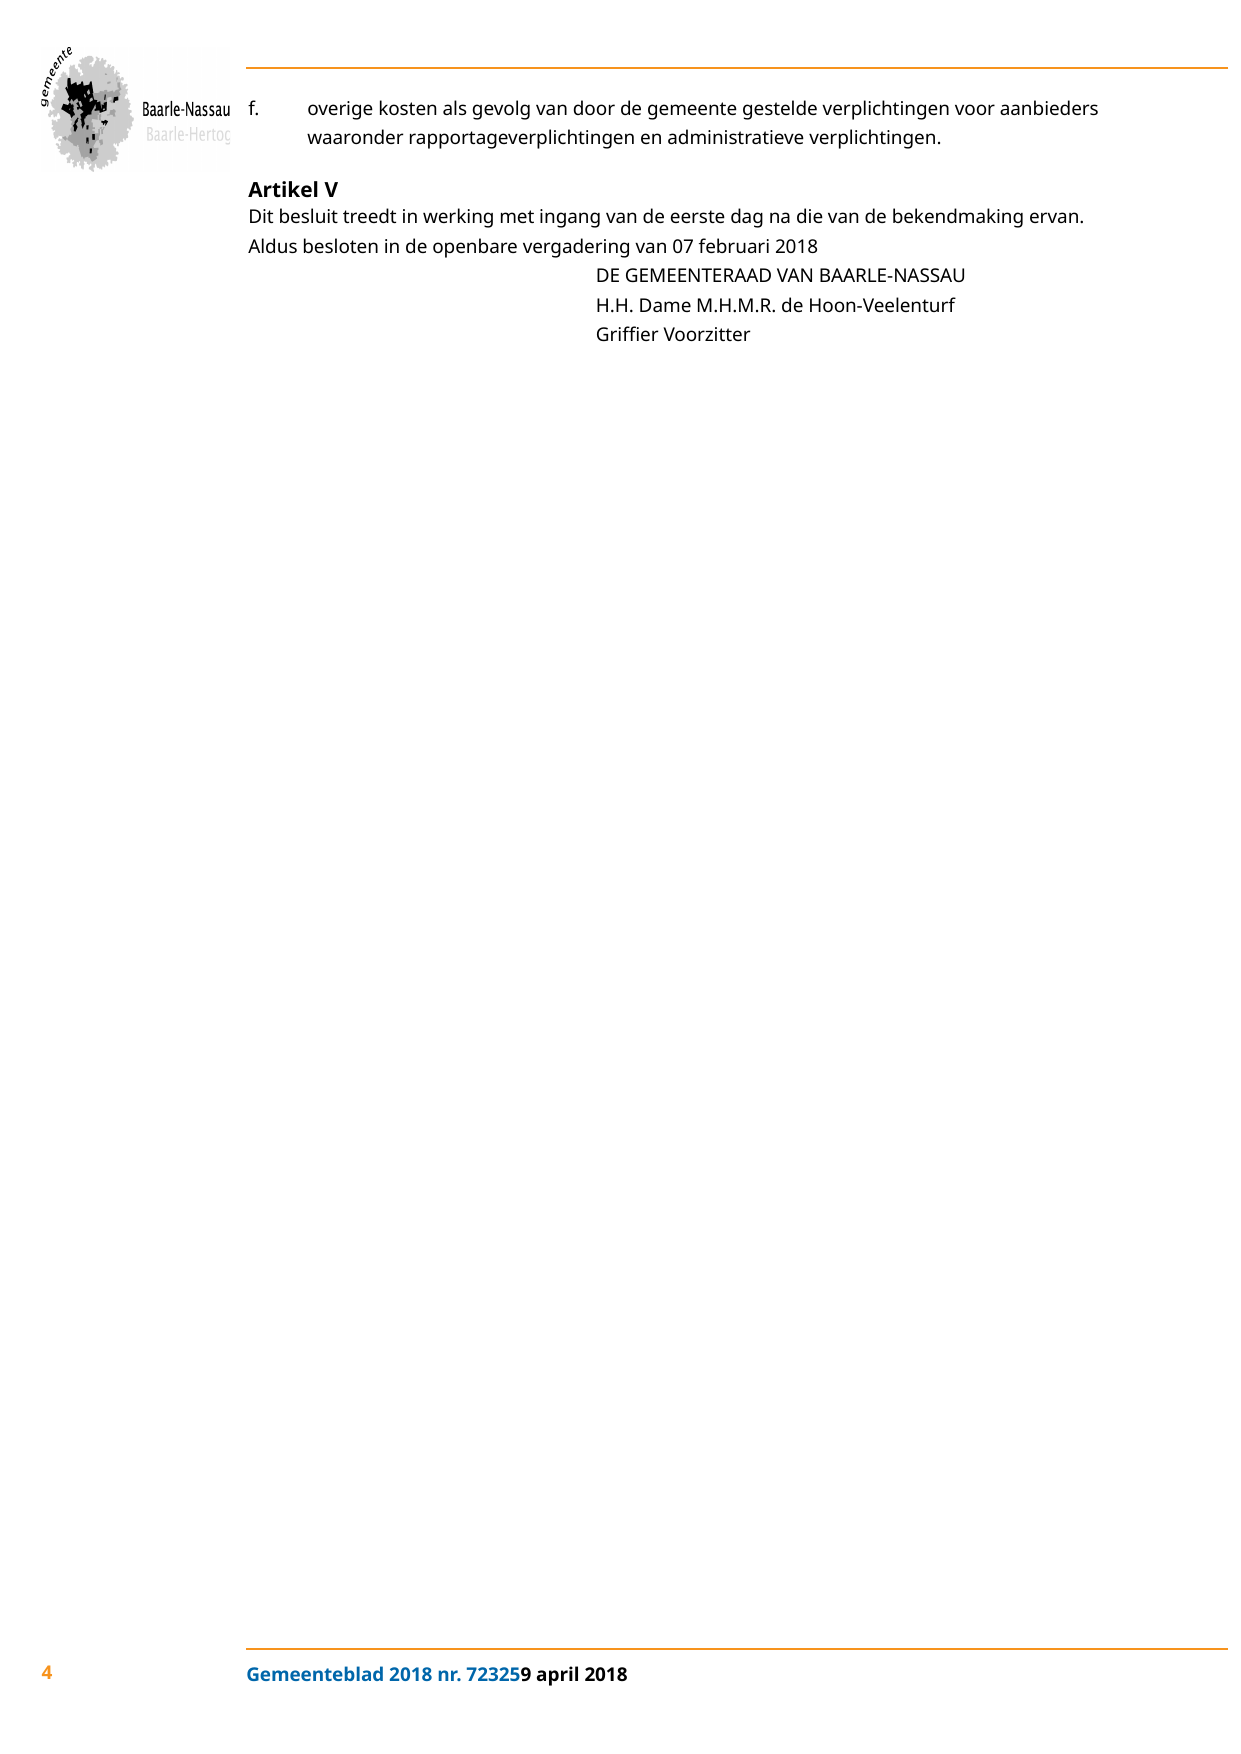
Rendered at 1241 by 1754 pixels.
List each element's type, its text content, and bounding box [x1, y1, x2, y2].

picture [41, 47, 231, 172]
list overige kosten als gevolg van door de gemeente gestelde verplichtingen voor aanbieders waaronder rapportageverplichtingen en administratieve verplichtingen. [248, 95, 1152, 150]
text Dit besluit treedt in werking met ingang van de eerste dag na die van de bekendmaking ervan. [248, 203, 1152, 229]
text DE GEMEENTERAAD VAN BAARLE-NASSAU [248, 262, 1152, 288]
text Artikel V [248, 175, 1152, 203]
text Aldus besloten in de openbare vergadering van 07 februari 2018 [248, 233, 1152, 258]
text Griffier Voorzitter [248, 322, 1152, 347]
text H.H. Dame M.H.M.R. de Hoon-Veelenturf [248, 292, 1152, 318]
